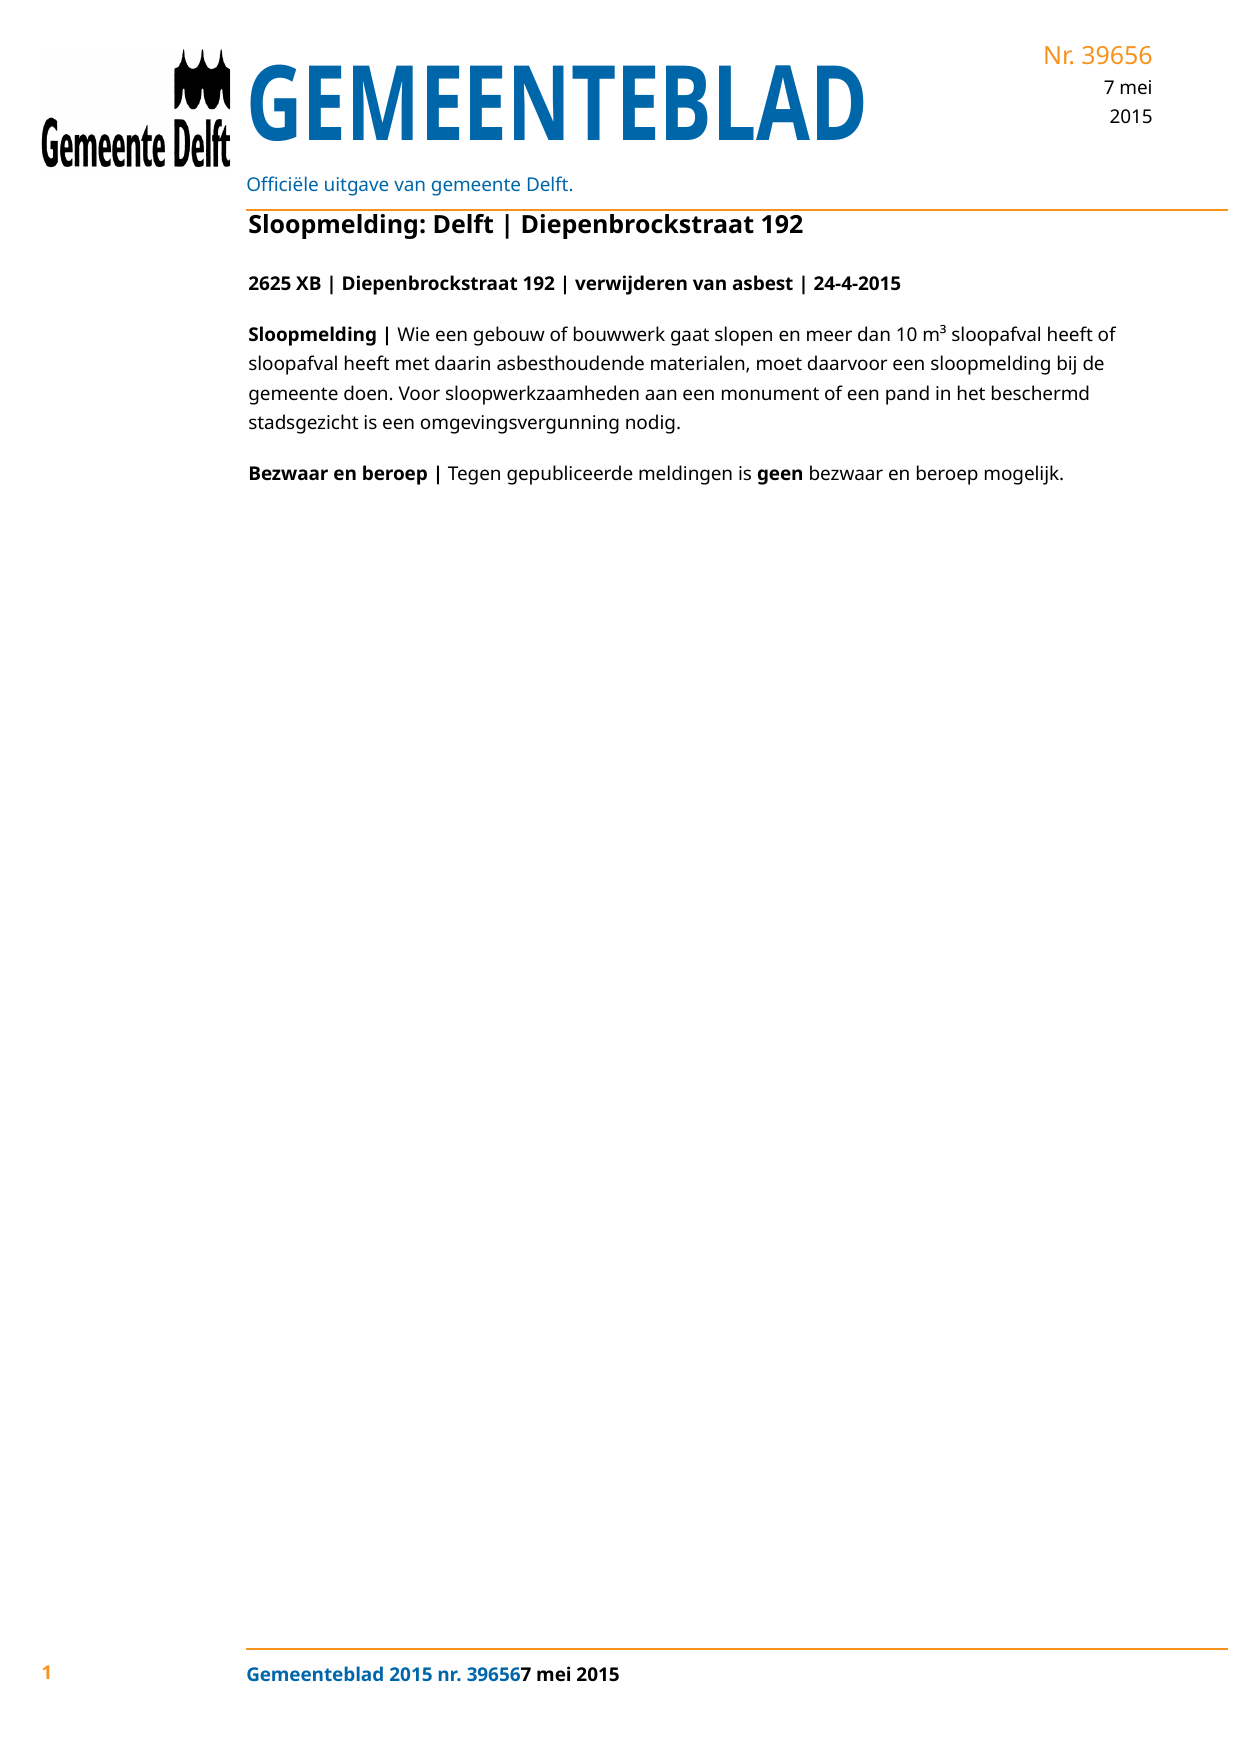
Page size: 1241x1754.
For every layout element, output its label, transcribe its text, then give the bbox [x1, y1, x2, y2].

text Sloopmelding | Wie een gebouw of bouwwerk gaat slopen en meer dan 10 m³ sloopafval heeft of sloopafval heeft met daarin asbesthoudende materialen, moet daarvoor een sloopmelding bij de gemeente doen. Voor sloopwerkzaamheden aan een monument of een pand in het beschermd stadsgezicht is een omgevingsvergunning nodig. [248, 321, 1152, 435]
text Bezwaar en beroep | Tegen gepubliceerde meldingen is geen bezwaar en beroep mogelijk. [248, 460, 1152, 486]
text 2625 XB | Diepenbrockstraat 192 | verwijderen van asbest | 24-4-2015 [248, 270, 1152, 296]
picture [41, 47, 231, 172]
text Sloopmelding: Delft | Diepenbrockstraat 192 [248, 211, 1152, 241]
